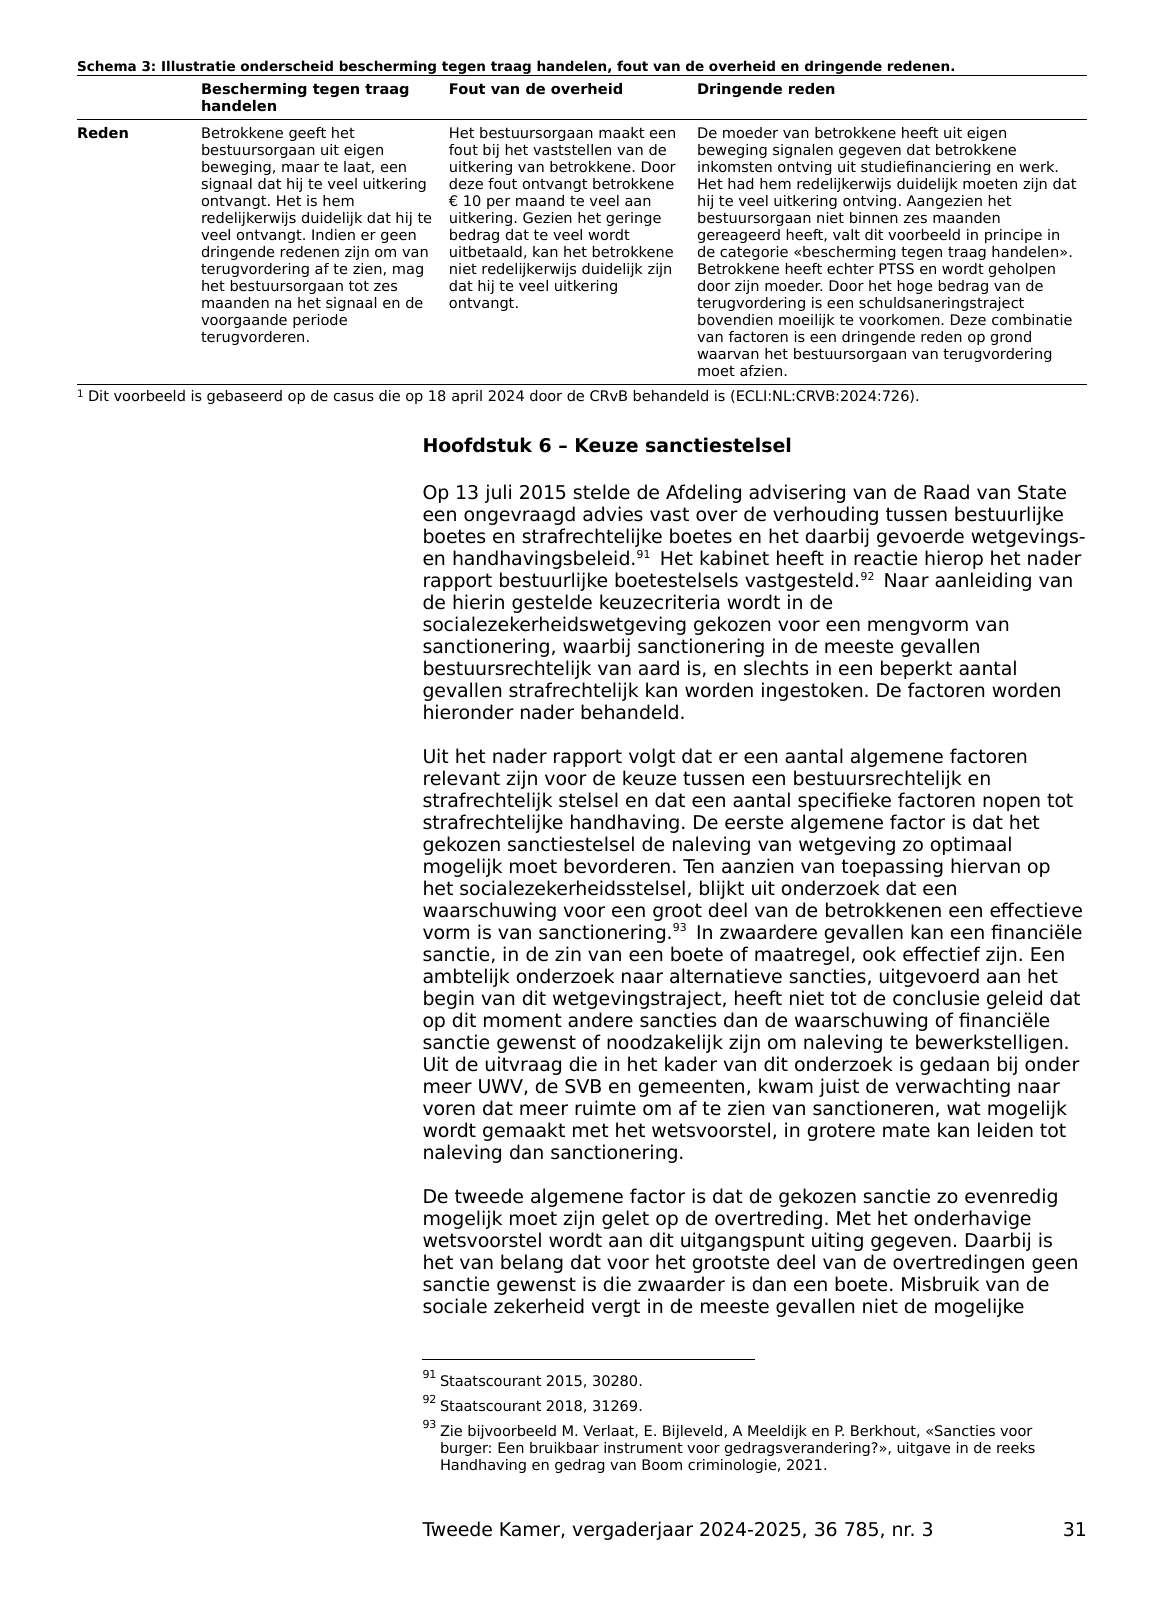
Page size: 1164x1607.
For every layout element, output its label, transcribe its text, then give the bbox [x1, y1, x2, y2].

table_cell Reden [77, 120, 195, 384]
table_header Schema 3: Illustratie onderscheid bescherming tegen traag handelen, fout van de overheid en dringende redenen. [77, 59, 1087, 75]
text De tweede algemene factor is dat de gekozen sanctie zo evenredig mogelijk moet zijn gelet op de overtreding. Met het onderhavige wetsvoorstel wordt aan dit uitgangspunt uiting gegeven. Daarbij is het van belang dat voor het grootste deel van de overtredingen geen sanctie gewenst is die zwaarder is dan een boete. Misbruik van de sociale zekerheid vergt in de meeste gevallen niet de mogelijke [422, 1186, 1087, 1318]
table_cell Dringende reden [691, 76, 1087, 119]
text Staatscourant 2018, 31269. [422, 1393, 1087, 1416]
table_cell Betrokkene geeft het bestuursorgaan uit eigen beweging, maar te laat, een signaal dat hij te veel uitkering ontvangt. Het is hem redelijkerwijs duidelijk dat hij te veel ontvangt. Indien er geen dringende redenen zijn om van terugvordering af te zien, mag het bestuursorgaan tot zes maanden na het signaal en de voorgaande periode terugvorderen. [195, 120, 443, 384]
text Uit het nader rapport volgt dat er een aantal algemene factoren relevant zijn voor de keuze tussen een bestuursrechtelijk en strafrechtelijk stelsel en dat een aantal specifieke factoren nopen tot strafrechtelijke handhaving. De eerste algemene factor is dat het gekozen sanctiestelsel de naleving van wetgeving zo optimaal mogelijk moet bevorderen. Ten aanzien van toepassing hiervan op het socialezekerheidsstelsel, blijkt uit onderzoek dat een waarschuwing voor een groot deel van de betrokkenen een effectieve vorm is van sanctionering. In zwaardere gevallen kan een financiële sanctie, in de zin van een boete of maatregel, ook effectief zijn. Een ambtelijk onderzoek naar alternatieve sancties, uitgevoerd aan het begin van dit wetgevingstraject, heeft niet tot de conclusie geleid dat op dit moment andere sancties dan de waarschuwing of financiële sanctie gewenst of noodzakelijk zijn om naleving te bewerkstelligen. Uit de uitvraag die in het kader van dit onderzoek is gedaan bij onder meer UWV, de SVB en gemeenten, kwam juist de verwachting naar voren dat meer ruimte om af te zien van sanctioneren, wat mogelijk wordt gemaakt met het wetsvoorstel, in grotere mate kan leiden tot naleving dan sanctionering. [422, 746, 1087, 1164]
table_cell [77, 76, 195, 119]
table_cell Fout van de overheid [443, 76, 691, 119]
table_cell Het bestuursorgaan maakt een fout bij het vaststellen van de uitkering van betrokkene. Door deze fout ontvangt betrokkene € 10 per maand te veel aan uitkering. Gezien het geringe bedrag dat te veel wordt uitbetaald, kan het betrokkene niet redelijkerwijs duidelijk zijn dat hij te veel uitkering ontvangt. [443, 120, 691, 384]
text Op 13 juli 2015 stelde de Afdeling advisering van de Raad van State een ongevraagd advies vast over de verhouding tussen bestuurlijke boetes en strafrechtelijke boetes en het daarbij gevoerde wetgevings- en handhavingsbeleid. Het kabinet heeft in reactie hierop het nader rapport bestuurlijke boetestelsels vastgesteld. Naar aanleiding van de hierin gestelde keuzecriteria wordt in de socialezekerheidswetgeving gekozen voor een mengvorm van sanctionering, waarbij sanctionering in de meeste gevallen bestuursrechtelijk van aard is, en slechts in een beperkt aantal gevallen strafrechtelijk kan worden ingestoken. De factoren worden hieronder nader behandeld. [422, 482, 1087, 724]
table_cell Bescherming tegen traag handelen [195, 76, 443, 119]
text Zie bijvoorbeeld M. Verlaat, E. Bijleveld, A Meeldijk en P. Berkhout, «Sancties voor burger: Een bruikbaar instrument voor gedragsverandering?», uitgave in de reeks Handhaving en gedrag van Boom criminologie, 2021. [422, 1418, 1087, 1474]
text Staatscourant 2015, 30280. [422, 1368, 1087, 1391]
subtitle Hoofdstuk 6 – Keuze sanctiestelsel [422, 435, 1087, 457]
table_cell 1 Dit voorbeeld is gebaseerd op de casus die op 18 april 2024 door de CRvB behandeld is (ECLI:NL:CRVB:2024:726). [77, 385, 1087, 405]
table_cell De moeder van betrokkene heeft uit eigen beweging signalen gegeven dat betrokkene inkomsten ontving uit studiefinanciering en werk. Het had hem redelijkerwijs duidelijk moeten zijn dat hij te veel uitkering ontving. Aangezien het bestuursorgaan niet binnen zes maanden gereageerd heeft, valt dit voorbeeld in principe in de categorie «bescherming tegen traag handelen». Betrokkene heeft echter PTSS en wordt geholpen door zijn moeder. Door het hoge bedrag van de terugvordering is een schuldsaneringstraject bovendien moeilijk te voorkomen. Deze combinatie van factoren is een dringende reden op grond waarvan het bestuursorgaan van terugvordering moet afzien. [691, 120, 1087, 384]
